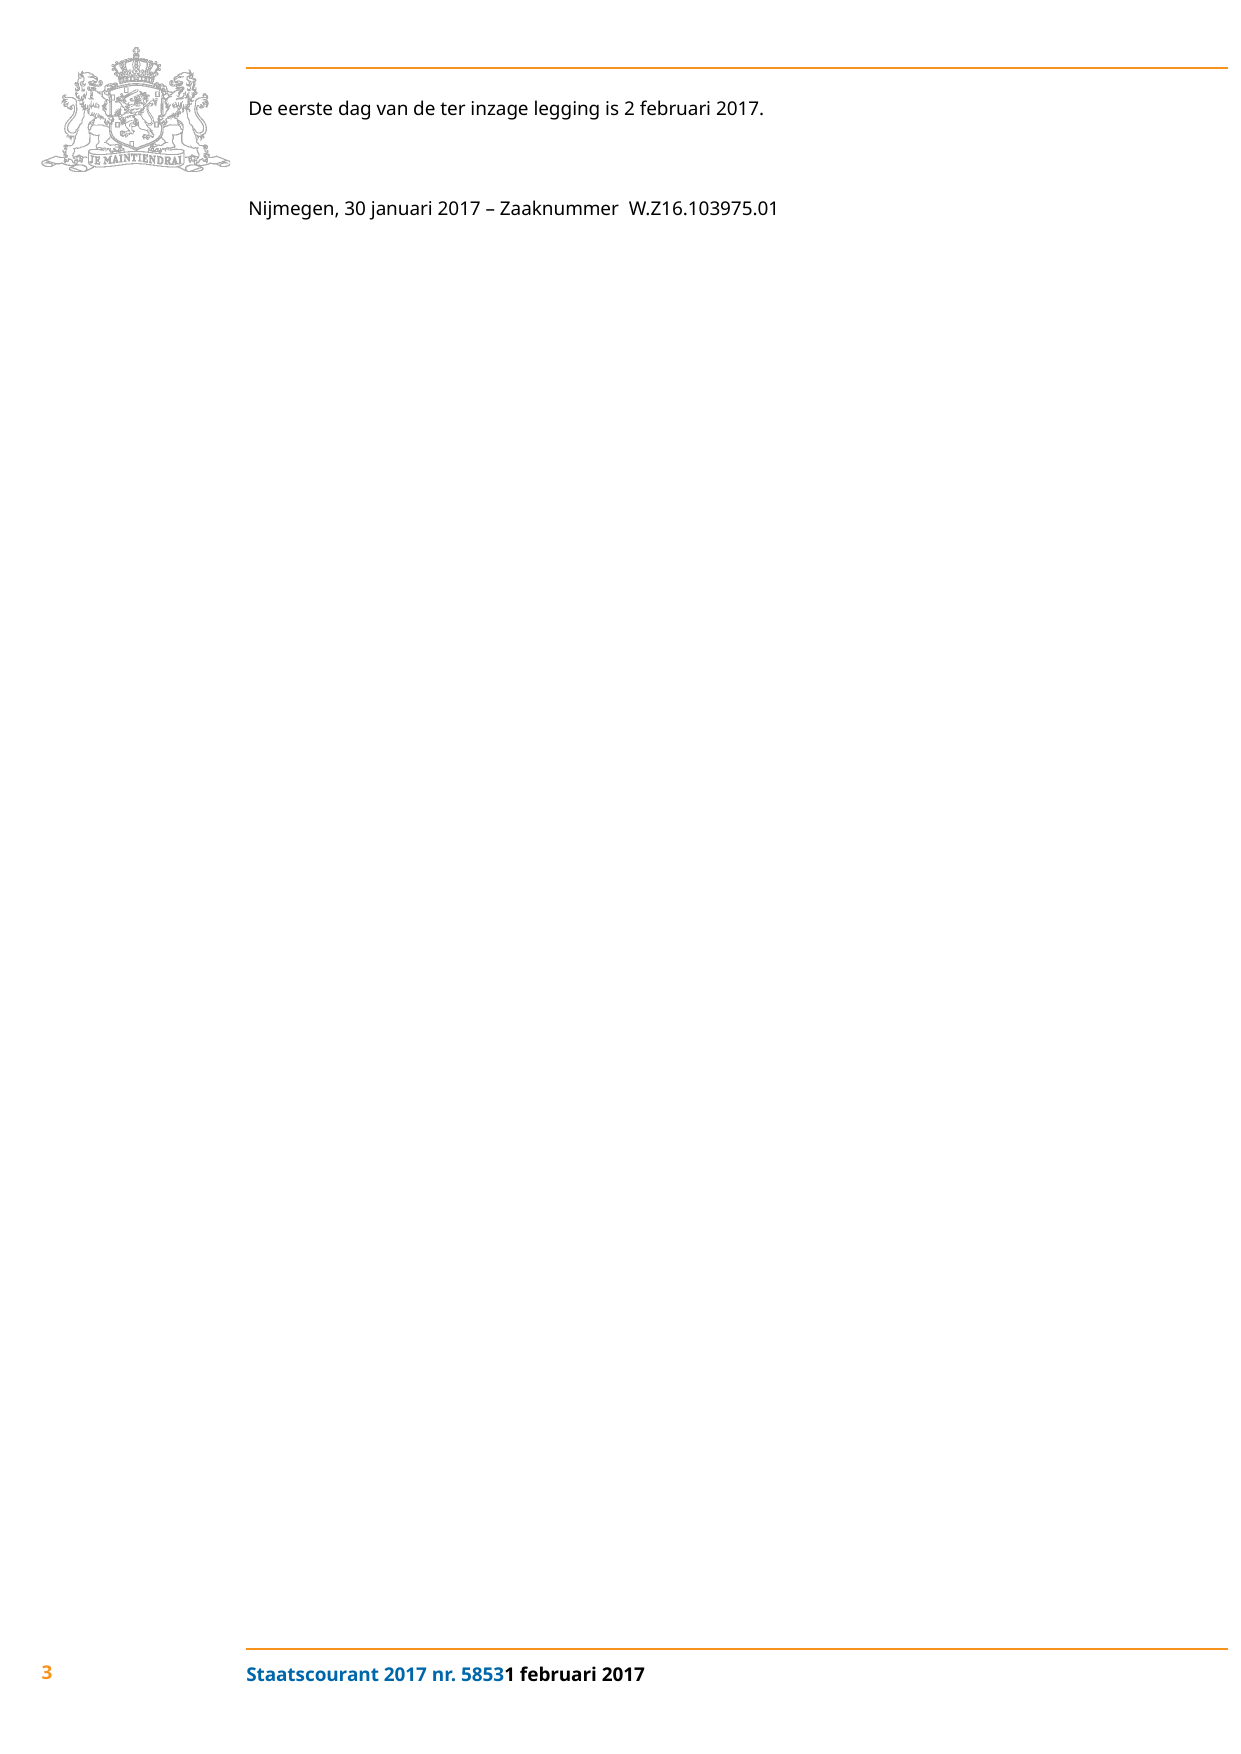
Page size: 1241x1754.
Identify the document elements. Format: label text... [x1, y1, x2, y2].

picture [41, 47, 231, 172]
text Nijmegen, 30 januari 2017 – Zaaknummer W.Z16.103975.01 [248, 196, 1152, 221]
text De eerste dag van de ter inzage legging is 2 februari 2017. [248, 95, 1152, 121]
